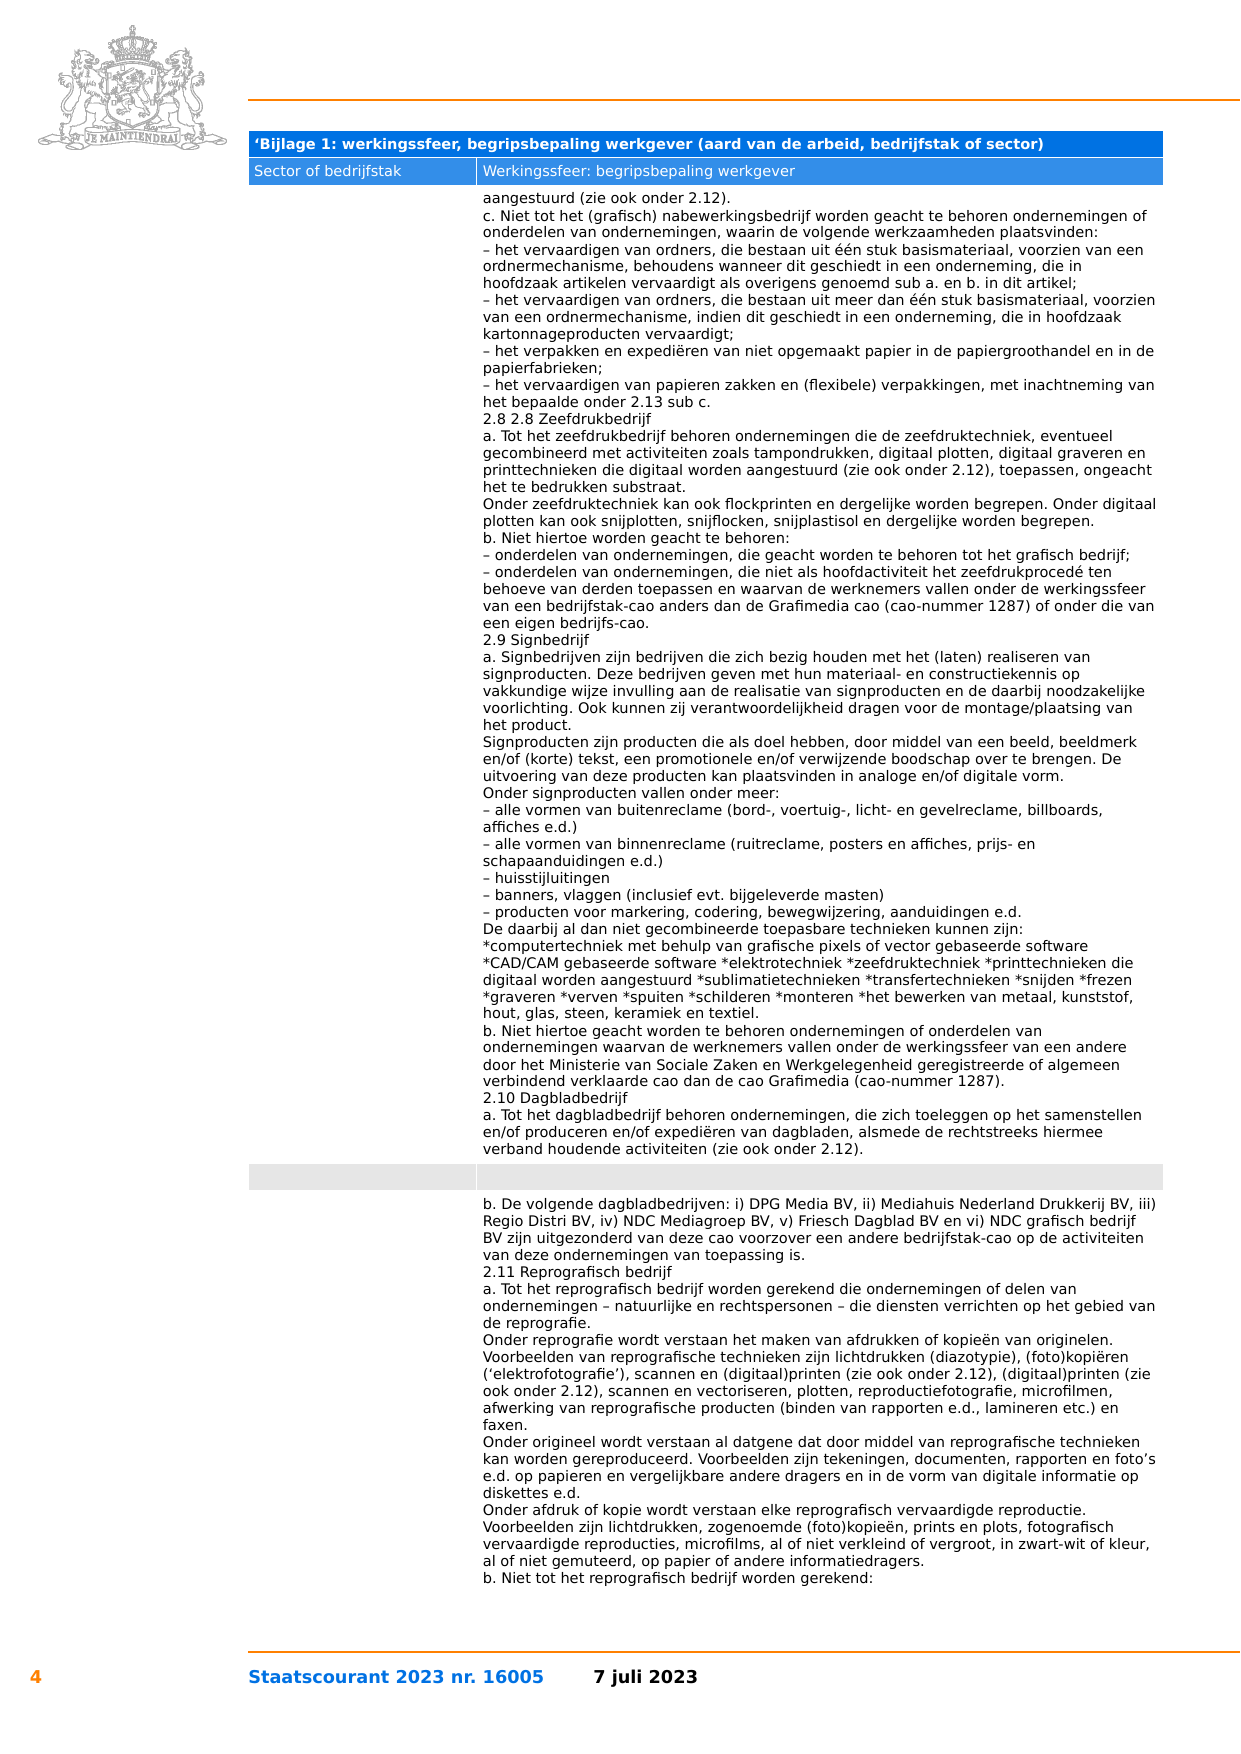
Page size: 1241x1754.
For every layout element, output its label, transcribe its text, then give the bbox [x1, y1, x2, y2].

table_cell aangestuurd (zie ook onder 2.12). c. Niet tot het (grafisch) nabewerkingsbedrijf worden geacht te behoren ondernemingen of onderdelen van ondernemingen, waarin de volgende werkzaamheden plaatsvinden: – het vervaardigen van ordners, die bestaan uit één stuk basismateriaal, voorzien van een ordnermechanisme, behoudens wanneer dit geschiedt in een onderneming, die in hoofdzaak artikelen vervaardigt als overigens genoemd sub a. en b. in dit artikel; – het vervaardigen van ordners, die bestaan uit meer dan één stuk basismateriaal, voorzien van een ordnermechanisme, indien dit geschiedt in een onderneming, die in hoofdzaak kartonnageproducten vervaardigt; – het verpakken en expediëren van niet opgemaakt papier in de papiergroothandel en in de papierfabrieken; – het vervaardigen van papieren zakken en (flexibele) verpakkingen, met inachtneming van het bepaalde onder 2.13 sub c. 2.8 2.8 Zeefdrukbedrijf a. Tot het zeefdrukbedrijf behoren ondernemingen die de zeefdruktechniek, eventueel gecombineerd met activiteiten zoals tampondrukken, digitaal plotten, digitaal graveren en printtechnieken die digitaal worden aangestuurd (zie ook onder 2.12), toepassen, ongeacht het te bedrukken substraat. Onder zeefdruktechniek kan ook flockprinten en dergelijke worden begrepen. Onder digitaal plotten kan ook snijplotten, snijflocken, snijplastisol en dergelijke worden begrepen. b. Niet hiertoe worden geacht te behoren: – onderdelen van ondernemingen, die geacht worden te behoren tot het grafisch bedrijf; – onderdelen van ondernemingen, die niet als hoofdactiviteit het zeefdrukprocedé ten behoeve van derden toepassen en waarvan de werknemers vallen onder de werkingssfeer van een bedrijfstak-cao anders dan de Grafimedia cao (cao-nummer 1287) of onder die van een eigen bedrijfs-cao. 2.9 Signbedrijf a. Signbedrijven zijn bedrijven die zich bezig houden met het (laten) realiseren van signproducten. Deze bedrijven geven met hun materiaal- en constructiekennis op vakkundige wijze invulling aan de realisatie van signproducten en de daarbij noodzakelijke voorlichting. Ook kunnen zij verantwoordelijkheid dragen voor de montage/plaatsing van het product. Signproducten zijn producten die als doel hebben, door middel van een beeld, beeldmerk en/of (korte) tekst, een promotionele en/of verwijzende boodschap over te brengen. De uitvoering van deze producten kan plaatsvinden in analoge en/of digitale vorm. Onder signproducten vallen onder meer: – alle vormen van buitenreclame (bord-, voertuig-, licht- en gevelreclame, billboards, affiches e.d.) – alle vormen van binnenreclame (ruitreclame, posters en affiches, prijs- en schapaanduidingen e.d.) – huisstijluitingen – banners, vlaggen (inclusief evt. bijgeleverde masten) – producten voor markering, codering, bewegwijzering, aanduidingen e.d. De daarbij al dan niet gecombineerde toepasbare technieken kunnen zijn: *computertechniek met behulp van grafische pixels of vector gebaseerde software *CAD/CAM gebaseerde software *elektrotechniek *zeefdruktechniek *printtechnieken die digitaal worden aangestuurd *sublimatietechnieken *transfertechnieken *snijden *frezen *graveren *verven *spuiten *schilderen *monteren *het bewerken van metaal, kunststof, hout, glas, steen, keramiek en textiel. b. Niet hiertoe geacht worden te behoren ondernemingen of onderdelen van ondernemingen waarvan de werknemers vallen onder de werkingssfeer van een andere door het Ministerie van Sociale Zaken en Werkgelegenheid geregistreerde of algemeen verbindend verklaarde cao dan de cao Grafimedia (cao-nummer 1287). 2.10 Dagbladbedrijf a. Tot het dagbladbedrijf behoren ondernemingen, die zich toeleggen op het samenstellen en/of produceren en/of expediëren van dagbladen, alsmede de rechtstreeks hiermee verband houdende activiteiten (zie ook onder 2.12). [477, 186, 1163, 1163]
table_cell [249, 186, 476, 1163]
table_cell b. De volgende dagbladbedrijven: i) DPG Media BV, ii) Mediahuis Nederland Drukkerij BV, iii) Regio Distri BV, iv) NDC Mediagroep BV, v) Friesch Dagblad BV en vi) NDC grafisch bedrijf BV zijn uitgezonderd van deze cao voorzover een andere bedrijfstak-cao op de activiteiten van deze ondernemingen van toepassing is. 2.11 Reprografisch bedrijf a. Tot het reprografisch bedrijf worden gerekend die ondernemingen of delen van ondernemingen – natuurlijke en rechtspersonen – die diensten verrichten op het gebied van de reprografie. Onder reprografie wordt verstaan het maken van afdrukken of kopieën van originelen. Voorbeelden van reprografische technieken zijn lichtdrukken (diazotypie), (foto)kopiëren (‘elektrofotografie’), scannen en (digitaal)printen (zie ook onder 2.12), (digitaal)printen (zie ook onder 2.12), scannen en vectoriseren, plotten, reproductiefotografie, microfilmen, afwerking van reprografische producten (binden van rapporten e.d., lamineren etc.) en faxen. Onder origineel wordt verstaan al datgene dat door middel van reprografische technieken kan worden gereproduceerd. Voorbeelden zijn tekeningen, documenten, rapporten en foto’s e.d. op papieren en vergelijkbare andere dragers en in de vorm van digitale informatie op diskettes e.d. Onder afdruk of kopie wordt verstaan elke reprografisch vervaardigde reproductie. Voorbeelden zijn lichtdrukken, zogenoemde (foto)kopieën, prints en plots, fotografisch vervaardigde reproducties, microfilms, al of niet verkleind of vergroot, in zwart-wit of kleur, al of niet gemuteerd, op papier of andere informatiedragers. b. Niet tot het reprografisch bedrijf worden gerekend: [477, 1191, 1163, 1591]
picture [38, 25, 227, 150]
table_cell Sector of bedrijfstak [249, 158, 476, 185]
table_cell Werkingssfeer: begripsbepaling werkgever [477, 158, 1163, 185]
table_cell [249, 1164, 476, 1190]
table_header ‘Bijlage 1: werkingssfeer, begripsbepaling werkgever (aard van de arbeid, bedrijfstak of sector) [249, 131, 1163, 157]
table_cell [249, 1191, 476, 1591]
table_cell [477, 1164, 1163, 1190]
